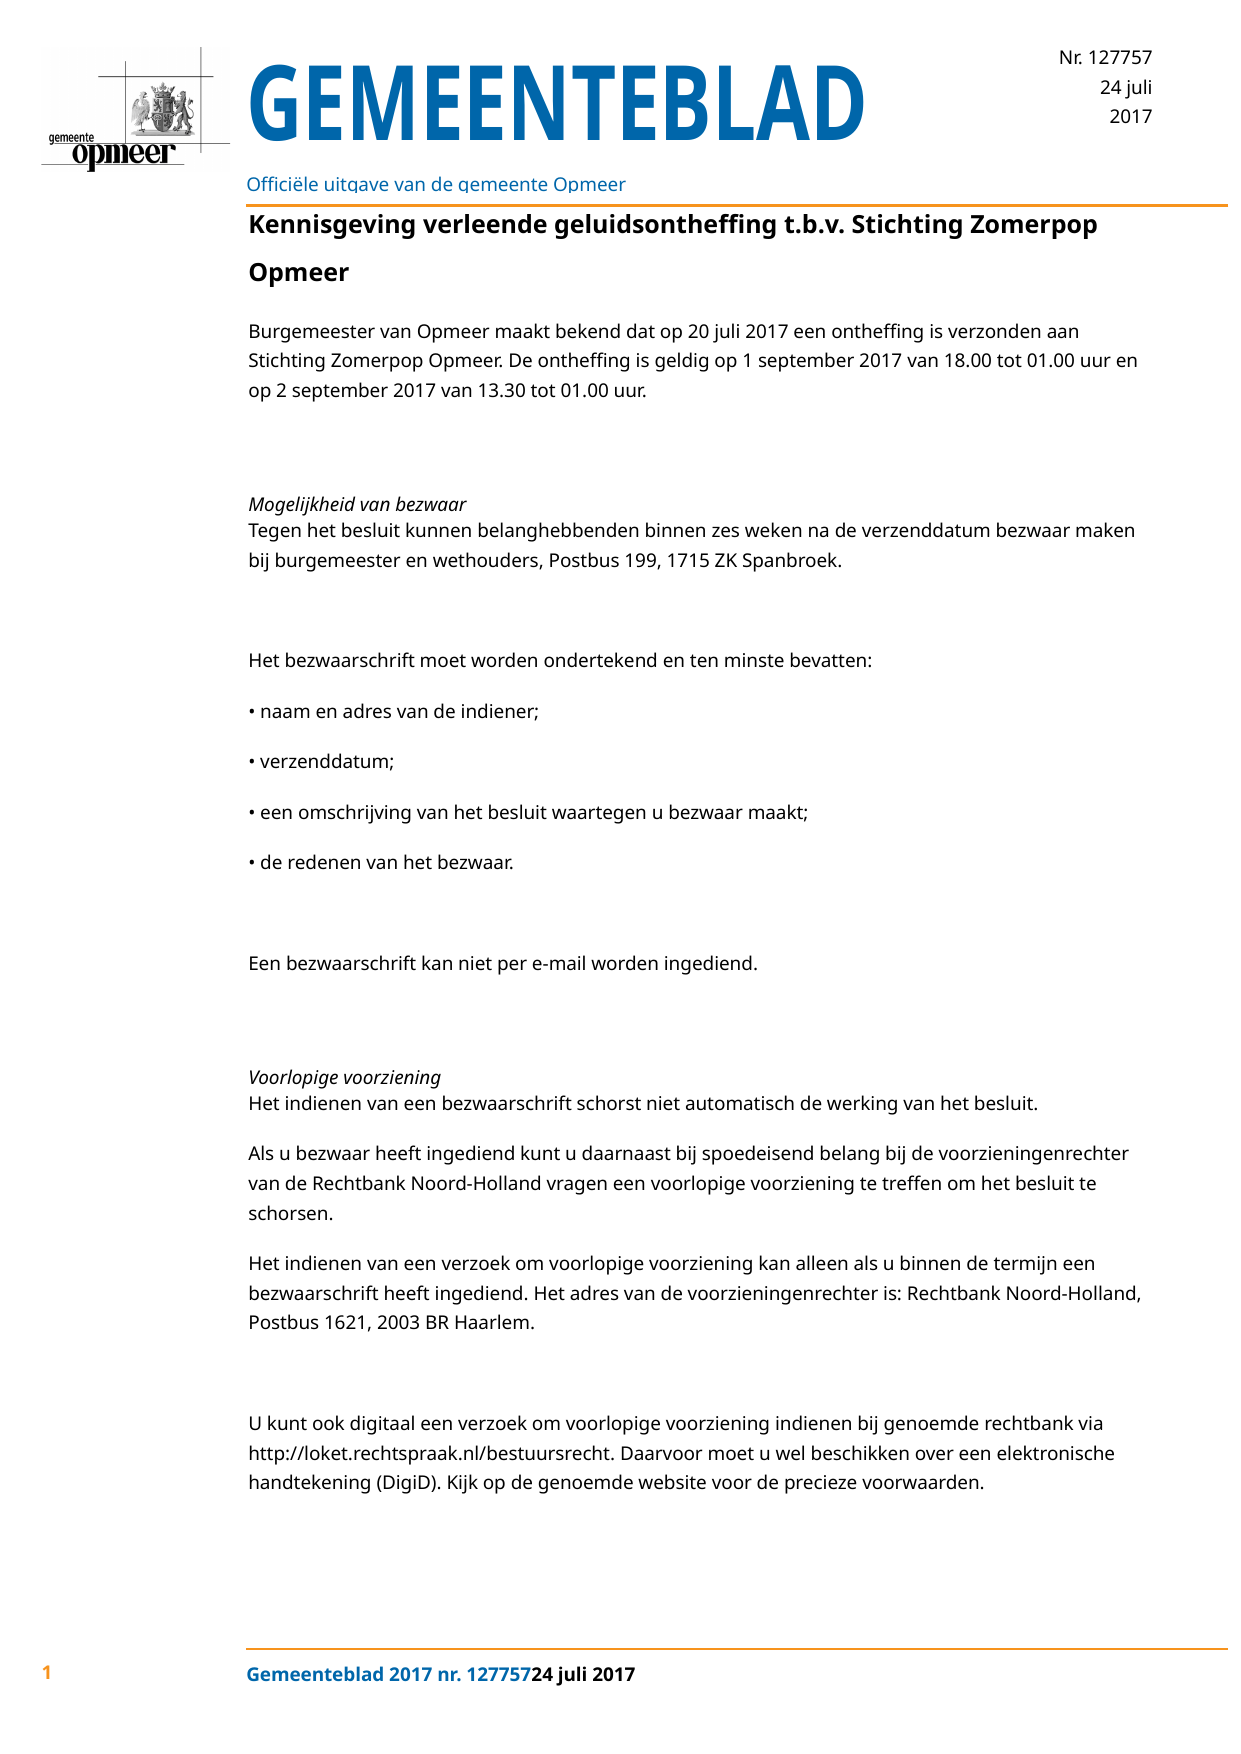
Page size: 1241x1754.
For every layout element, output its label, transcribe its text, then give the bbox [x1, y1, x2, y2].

text Voorlopige voorziening [248, 1064, 1152, 1090]
text Het indienen van een verzoek om voorlopige voorziening kan alleen als u binnen de termijn een bezwaarschrift heeft ingediend. Het adres van de voorzieningenrechter is: Rechtbank Noord-Holland, Postbus 1621, 2003 BR Haarlem. [248, 1250, 1152, 1335]
text Een bezwaarschrift kan niet per e-mail worden ingediend. [248, 950, 1152, 976]
text Mogelijkheid van bezwaar [248, 491, 1152, 517]
text • een omschrijving van het besluit waartegen u bezwaar maakt; [248, 799, 1152, 824]
text • verzenddatum; [248, 748, 1152, 774]
text Als u bezwaar heeft ingediend kunt u daarnaast bij spoedeisend belang bij de voorzieningenrechter van de Rechtbank Noord-Holland vragen een voorlopige voorziening te treffen om het besluit te schorsen. [248, 1141, 1152, 1226]
text Burgemeester van Opmeer maakt bekend dat op 20 juli 2017 een ontheffing is verzonden aan Stichting Zomerpop Opmeer. De ontheffing is geldig op 1 september 2017 van 18.00 tot 01.00 uur en op 2 september 2017 van 13.30 tot 01.00 uur. [248, 318, 1152, 403]
picture [41, 47, 231, 172]
text • naam en adres van de indiener; [248, 698, 1152, 724]
text U kunt ook digitaal een verzoek om voorlopige voorziening indienen bij genoemde rechtbank via http://loket.rechtspraak.nl/bestuursrecht. Daarvoor moet u wel beschikken over een elektronische handtekening (DigiD). Kijk op de genoemde website voor de precieze voorwaarden. [248, 1410, 1152, 1495]
text Kennisgeving verleende geluidsontheffing t.b.v. Stichting Zomerpop Opmeer [248, 207, 1152, 288]
text Het indienen van een bezwaarschrift schorst niet automatisch de werking van het besluit. [248, 1090, 1152, 1116]
text Tegen het besluit kunnen belanghebbenden binnen zes weken na de verzenddatum bezwaar maken bij burgemeester en wethouders, Postbus 199, 1715 ZK Spanbroek. [248, 517, 1152, 572]
text • de redenen van het bezwaar. [248, 849, 1152, 875]
text Het bezwaarschrift moet worden ondertekend en ten minste bevatten: [248, 648, 1152, 673]
